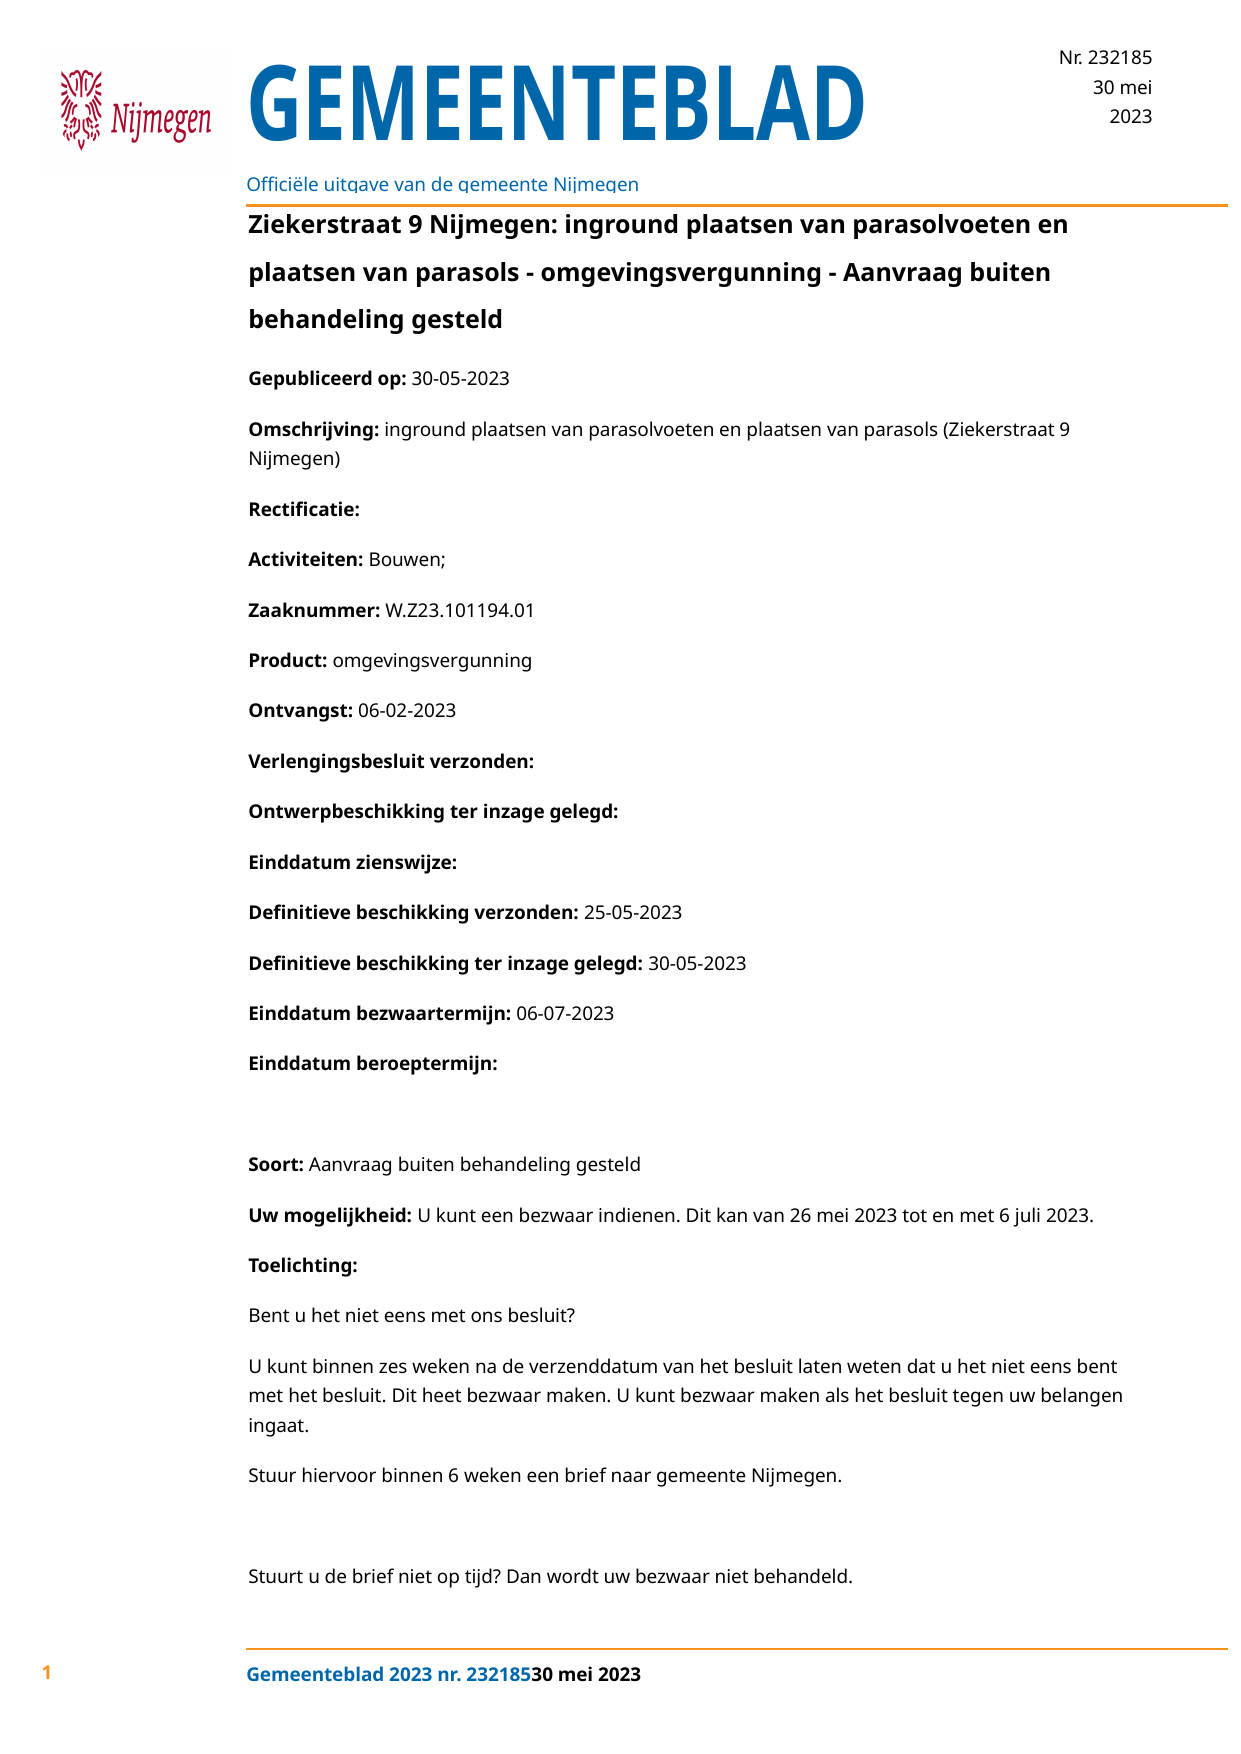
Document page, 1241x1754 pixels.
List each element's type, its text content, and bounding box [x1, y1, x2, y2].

text Bent u het niet eens met ons besluit? [248, 1303, 1152, 1328]
text Ziekerstraat 9 Nijmegen: inground plaatsen van parasolvoeten en plaatsen van parasols - omgevingsvergunning - Aanvraag buiten behandeling gesteld [248, 207, 1152, 336]
text Omschrijving: inground plaatsen van parasolvoeten en plaatsen van parasols (Ziekerstraat 9 Nijmegen) [248, 416, 1152, 471]
picture [41, 47, 231, 172]
text Activiteiten: Bouwen; [248, 546, 1152, 572]
text Einddatum beroeptermijn: [248, 1051, 1152, 1076]
text U kunt binnen zes weken na de verzenddatum van het besluit laten weten dat u het niet eens bent met het besluit. Dit heet bezwaar maken. U kunt bezwaar maken als het besluit tegen uw belangen ingaat. [248, 1353, 1152, 1438]
text Stuur hiervoor binnen 6 weken een brief naar gemeente Nijmegen. [248, 1463, 1152, 1488]
text Toelichting: [248, 1252, 1152, 1278]
text Einddatum zienswijze: [248, 849, 1152, 874]
text Definitieve beschikking ter inzage gelegd: 30-05-2023 [248, 950, 1152, 975]
text Einddatum bezwaartermijn: 06-07-2023 [248, 1000, 1152, 1026]
text Ontvangst: 06-02-2023 [248, 698, 1152, 723]
text Rectificatie: [248, 496, 1152, 522]
text Stuurt u de brief niet op tijd? Dan wordt uw bezwaar niet behandeld. [248, 1563, 1152, 1589]
text Soort: Aanvraag buiten behandeling gesteld [248, 1151, 1152, 1177]
text Ontwerpbeschikking ter inzage gelegd: [248, 798, 1152, 824]
text Verlengingsbesluit verzonden: [248, 748, 1152, 774]
text Uw mogelijkheid: U kunt een bezwaar indienen. Dit kan van 26 mei 2023 tot en met 6 juli 2023. [248, 1202, 1152, 1227]
text Zaaknummer: W.Z23.101194.01 [248, 597, 1152, 622]
text Product: omgevingsvergunning [248, 647, 1152, 673]
text Definitieve beschikking verzonden: 25-05-2023 [248, 899, 1152, 925]
text Gepubliceerd op: 30-05-2023 [248, 366, 1152, 391]
